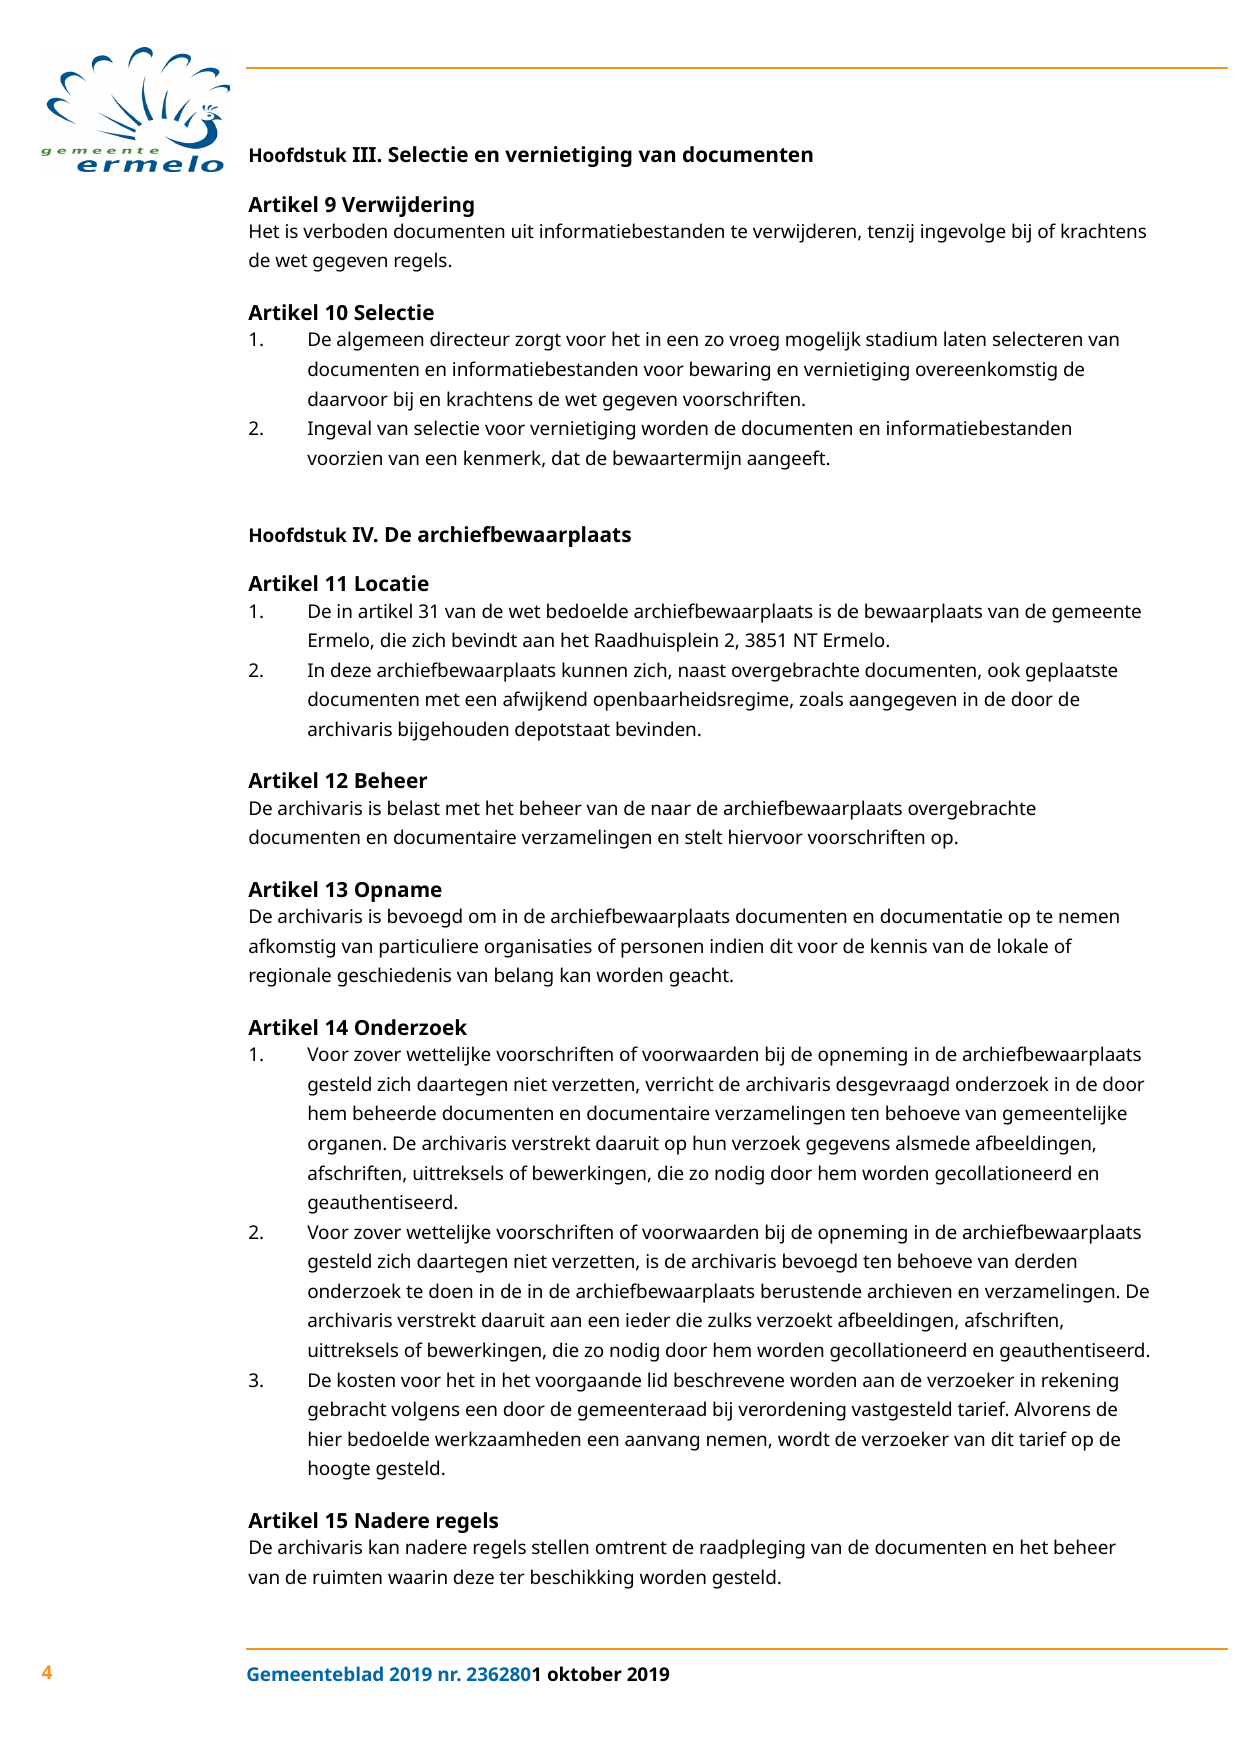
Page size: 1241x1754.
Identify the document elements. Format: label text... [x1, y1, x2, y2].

picture [41, 47, 231, 172]
list De algemeen directeur zorgt voor het in een zo vroeg mogelijk stadium laten selecteren van documenten en informatiebestanden voor bewaring en vernietiging overeenkomstig de daarvoor bij en krachtens de wet gegeven voorschriften. [248, 327, 1152, 411]
text Artikel 10 Selectie [248, 298, 1152, 327]
text Hoofdstuk III. Selectie en vernietiging van documenten [248, 140, 1152, 169]
text Hoofdstuk IV. De archiefbewaarplaats [248, 520, 1152, 548]
text Artikel 15 Nadere regels [248, 1506, 1152, 1534]
text Artikel 9 Verwijdering [248, 190, 1152, 218]
list Voor zover wettelijke voorschriften of voorwaarden bij de opneming in de archiefbewaarplaats gesteld zich daartegen niet verzetten, is de archivaris bevoegd ten behoeve van derden onderzoek te doen in de in de archiefbewaarplaats berustende archieven en verzamelingen. De archivaris verstrekt daaruit aan een ieder die zulks verzoekt afbeeldingen, afschriften, uittreksels of bewerkingen, die zo nodig door hem worden gecollationeerd en geauthentiseerd. [248, 1219, 1152, 1363]
list De kosten voor het in het voorgaande lid beschrevene worden aan de verzoeker in rekening gebracht volgens een door de gemeenteraad bij verordening vastgesteld tarief. Alvorens de hier bedoelde werkzaamheden een aanvang nemen, wordt de verzoeker van dit tarief op de hoogte gesteld. [248, 1367, 1152, 1481]
text Artikel 12 Beheer [248, 767, 1152, 795]
text De archivaris kan nadere regels stellen omtrent de raadpleging van de documenten en het beheer van de ruimten waarin deze ter beschikking worden gesteld. [248, 1534, 1152, 1590]
text Artikel 14 Onderzoek [248, 1013, 1152, 1041]
list Ingeval van selectie voor vernietiging worden de documenten en informatiebestanden voorzien van een kenmerk, dat de bewaartermijn aangeeft. [248, 415, 1152, 471]
text Artikel 13 Opname [248, 875, 1152, 903]
list In deze archiefbewaarplaats kunnen zich, naast overgebrachte documenten, ook geplaatste documenten met een afwijkend openbaarheidsregime, zoals aangegeven in de door de archivaris bijgehouden depotstaat bevinden. [248, 657, 1152, 742]
list Voor zover wettelijke voorschriften of voorwaarden bij de opneming in de archiefbewaarplaats gesteld zich daartegen niet verzetten, verricht de archivaris desgevraagd onderzoek in de door hem beheerde documenten en documentaire verzamelingen ten behoeve van gemeentelijke organen. De archivaris verstrekt daaruit op hun verzoek gegevens alsmede afbeeldingen, afschriften, uittreksels of bewerkingen, die zo nodig door hem worden gecollationeerd en geauthentiseerd. [248, 1041, 1152, 1215]
text Het is verboden documenten uit informatiebestanden te verwijderen, tenzij ingevolge bij of krachtens de wet gegeven regels. [248, 218, 1152, 273]
text Artikel 11 Locatie [248, 569, 1152, 598]
text De archivaris is belast met het beheer van de naar de archiefbewaarplaats overgebrachte documenten en documentaire verzamelingen en stelt hiervoor voorschriften op. [248, 795, 1152, 850]
text De archivaris is bevoegd om in de archiefbewaarplaats documenten en documentatie op te nemen afkomstig van particuliere organisaties of personen indien dit voor de kennis van de lokale of regionale geschiedenis van belang kan worden geacht. [248, 903, 1152, 988]
list De in artikel 31 van de wet bedoelde archiefbewaarplaats is de bewaarplaats van de gemeente Ermelo, die zich bevindt aan het Raadhuisplein 2, 3851 NT Ermelo. [248, 598, 1152, 653]
